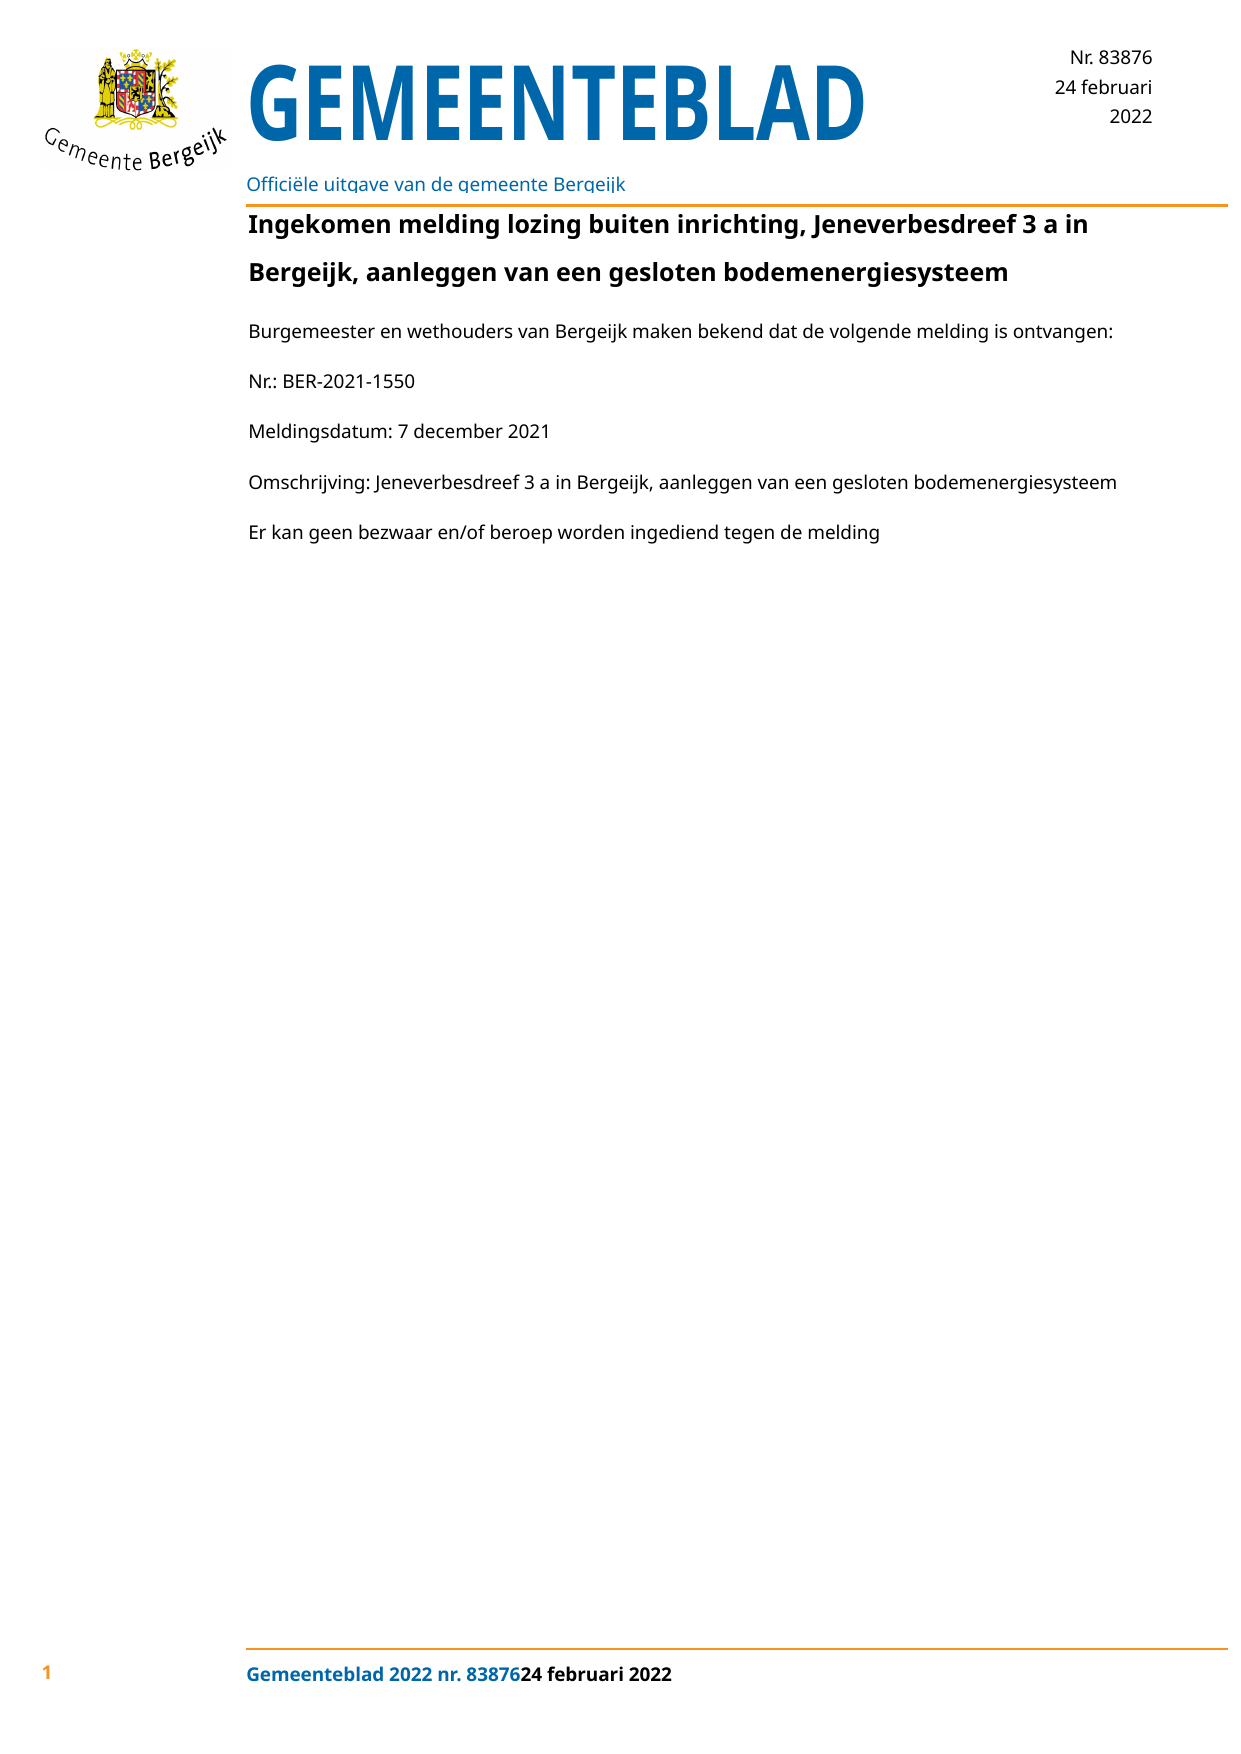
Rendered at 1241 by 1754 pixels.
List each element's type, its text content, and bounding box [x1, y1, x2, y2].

text Omschrijving: Jeneverbesdreef 3 a in Bergeijk, aanleggen van een gesloten bodemenergiesysteem [248, 469, 1152, 495]
text Ingekomen melding lozing buiten inrichting, Jeneverbesdreef 3 a in Bergeijk, aanleggen van een gesloten bodemenergiesysteem [248, 207, 1152, 288]
text Meldingsdatum: 7 december 2021 [248, 419, 1152, 444]
text Burgemeester en wethouders van Bergeijk maken bekend dat de volgende melding is ontvangen: [248, 318, 1152, 344]
text Er kan geen bezwaar en/of beroep worden ingediend tegen de melding [248, 519, 1152, 545]
picture [41, 47, 231, 172]
text Nr.: BER-2021-1550 [248, 368, 1152, 394]
